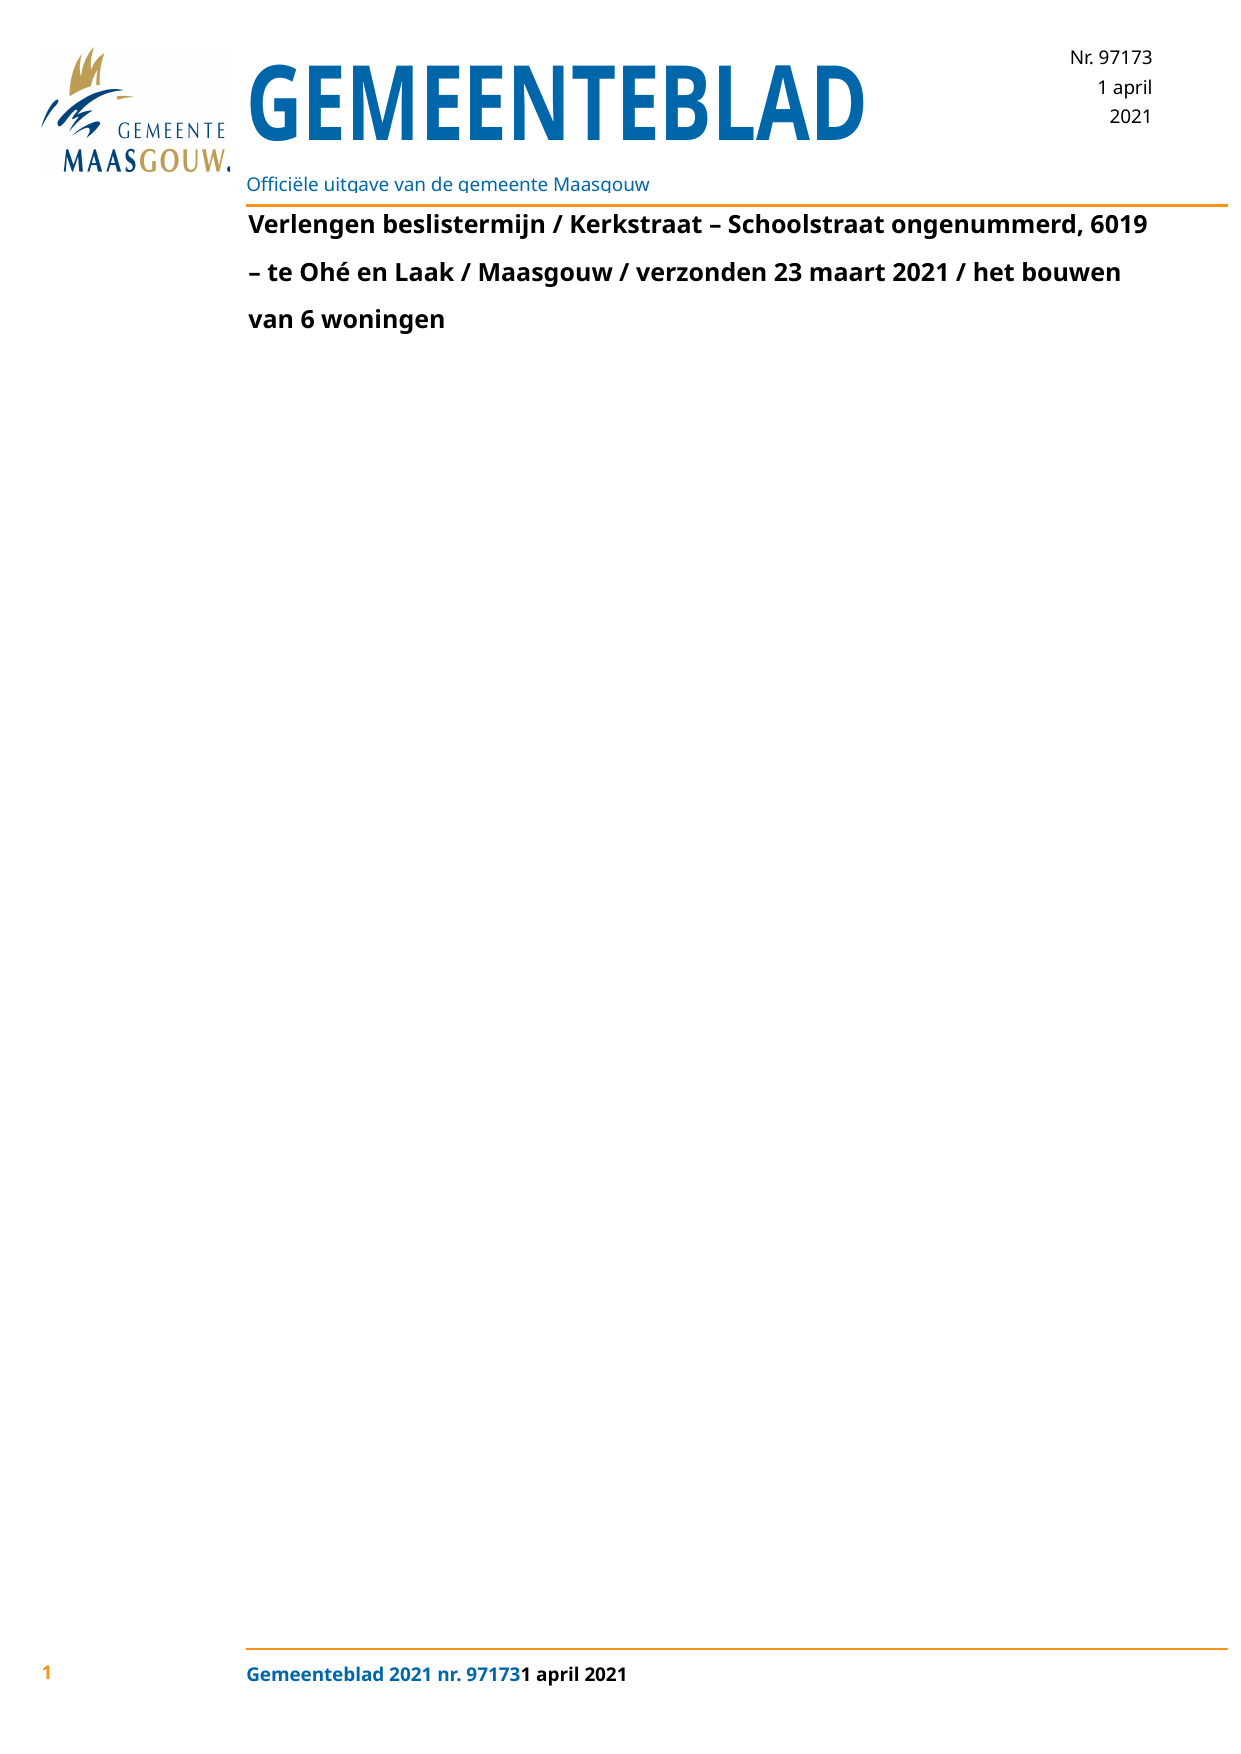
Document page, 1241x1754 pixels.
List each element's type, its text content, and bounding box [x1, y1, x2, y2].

text Verlengen beslistermijn / Kerkstraat – Schoolstraat ongenummerd, 6019 – te Ohé en Laak / Maasgouw / verzonden 23 maart 2021 / het bouwen van 6 woningen [248, 207, 1152, 336]
picture [41, 47, 231, 172]
